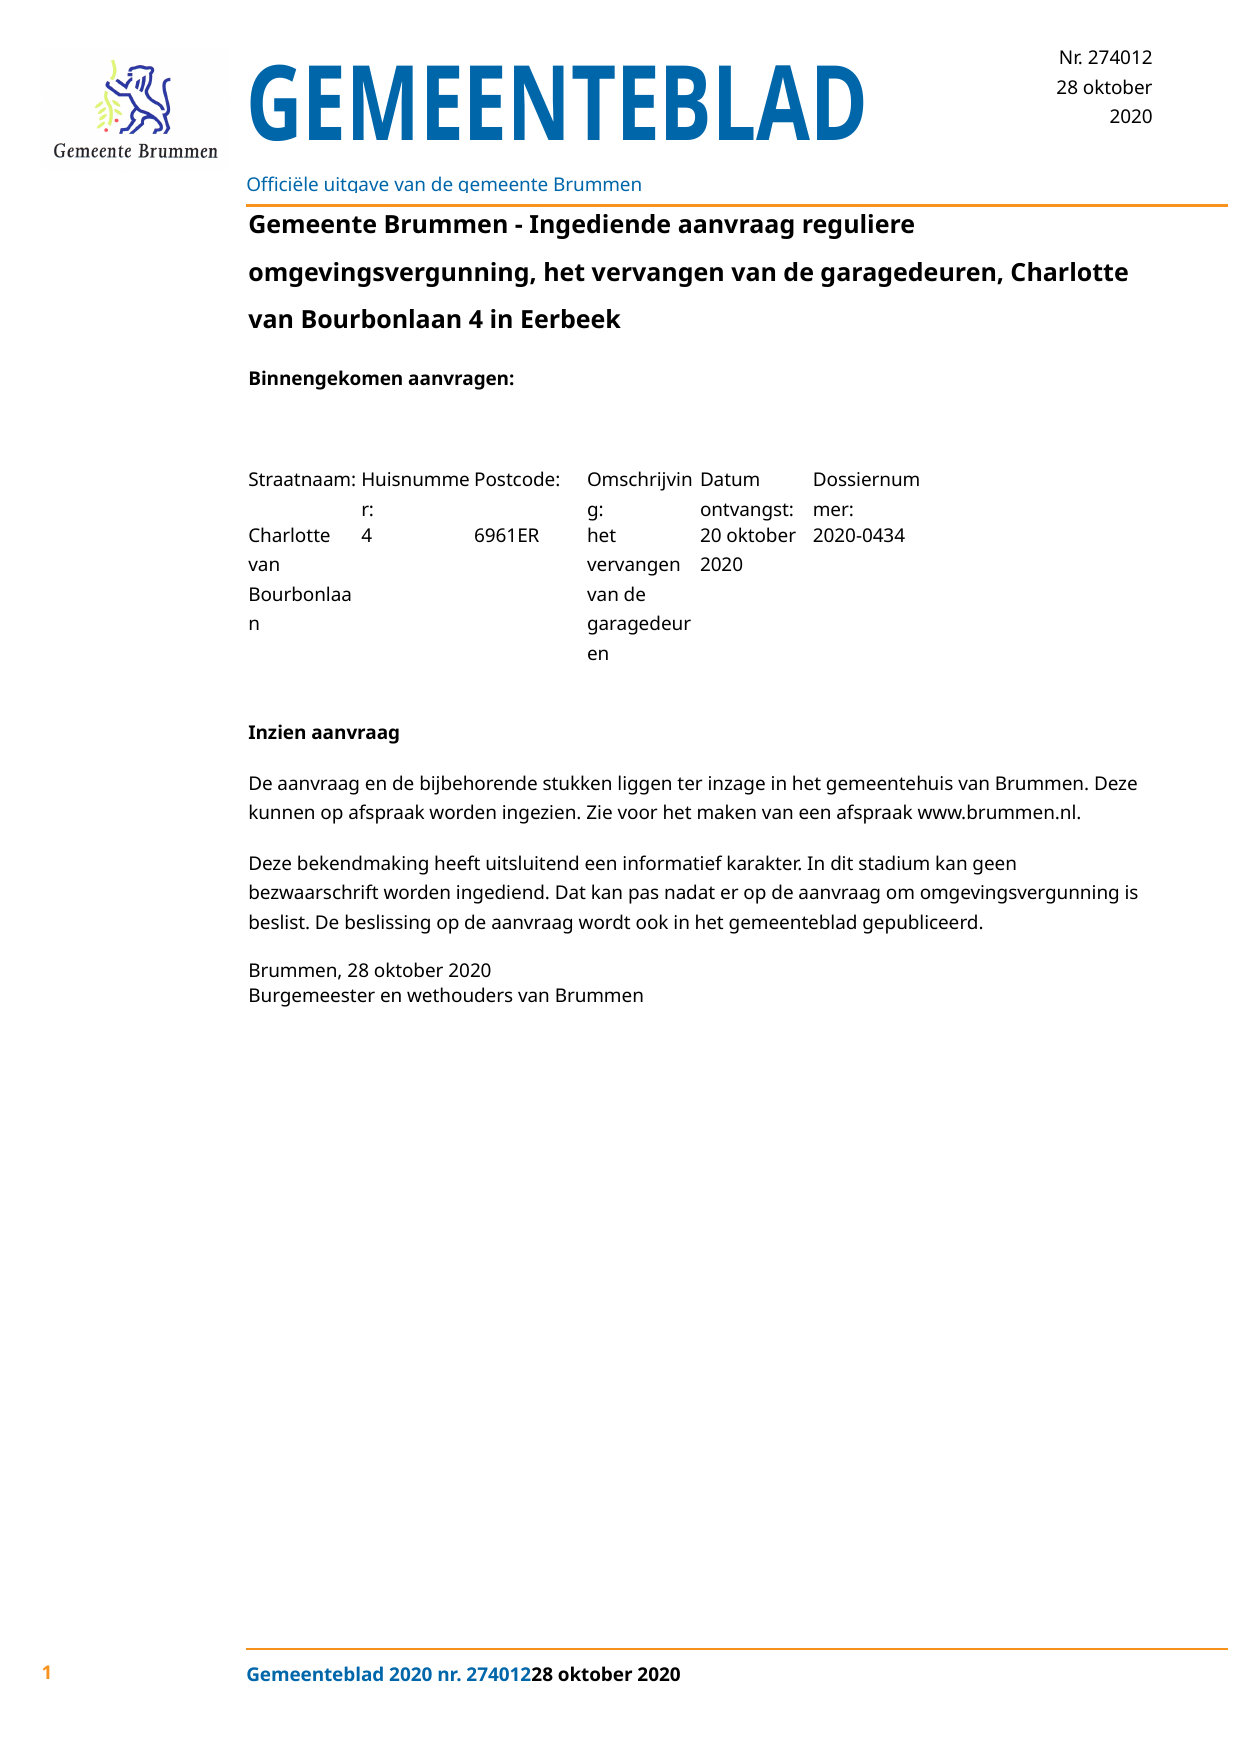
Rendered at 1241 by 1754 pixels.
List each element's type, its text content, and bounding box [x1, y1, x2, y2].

text Binnengekomen aanvragen: [248, 366, 1152, 391]
table_header [926, 466, 1038, 522]
table_cell [1039, 522, 1152, 666]
text Inzien aanvraag [248, 719, 1152, 745]
table_cell Charlotte van Bourbonlaan [248, 522, 361, 666]
picture [41, 47, 231, 172]
text Brummen, 28 oktober 2020 [248, 957, 1152, 983]
table_cell 6961ER [474, 522, 587, 666]
table_header [1039, 466, 1152, 522]
table_cell 4 [361, 522, 474, 666]
table_header Datum ontvangst: [700, 466, 813, 522]
table_cell 2020-0434 [813, 522, 926, 666]
table_header Postcode: [474, 466, 587, 522]
table_cell 20 oktober 2020 [700, 522, 813, 666]
table_cell [926, 522, 1038, 666]
table_header Straatnaam: [248, 466, 361, 522]
text Deze bekendmaking heeft uitsluitend een informatief karakter. In dit stadium kan geen bezwaarschrift worden ingediend. Dat kan pas nadat er op de aanvraag om omgevingsvergunning is beslist. De beslissing op de aanvraag wordt ook in het gemeenteblad gepubliceerd. [248, 850, 1152, 935]
table_header Omschrijving: [587, 466, 700, 522]
table_header Huisnummer: [361, 466, 474, 522]
text Gemeente Brummen - Ingediende aanvraag reguliere omgevingsvergunning, het vervangen van de garagedeuren, Charlotte van Bourbonlaan 4 in Eerbeek [248, 207, 1152, 336]
table_header Dossiernummer: [813, 466, 926, 522]
text Burgemeester en wethouders van Brummen [248, 983, 1152, 1008]
table_cell het vervangen van de garagedeuren [587, 522, 700, 666]
text De aanvraag en de bijbehorende stukken liggen ter inzage in het gemeentehuis van Brummen. Deze kunnen op afspraak worden ingezien. Zie voor het maken van een afspraak www.brummen.nl. [248, 770, 1152, 825]
